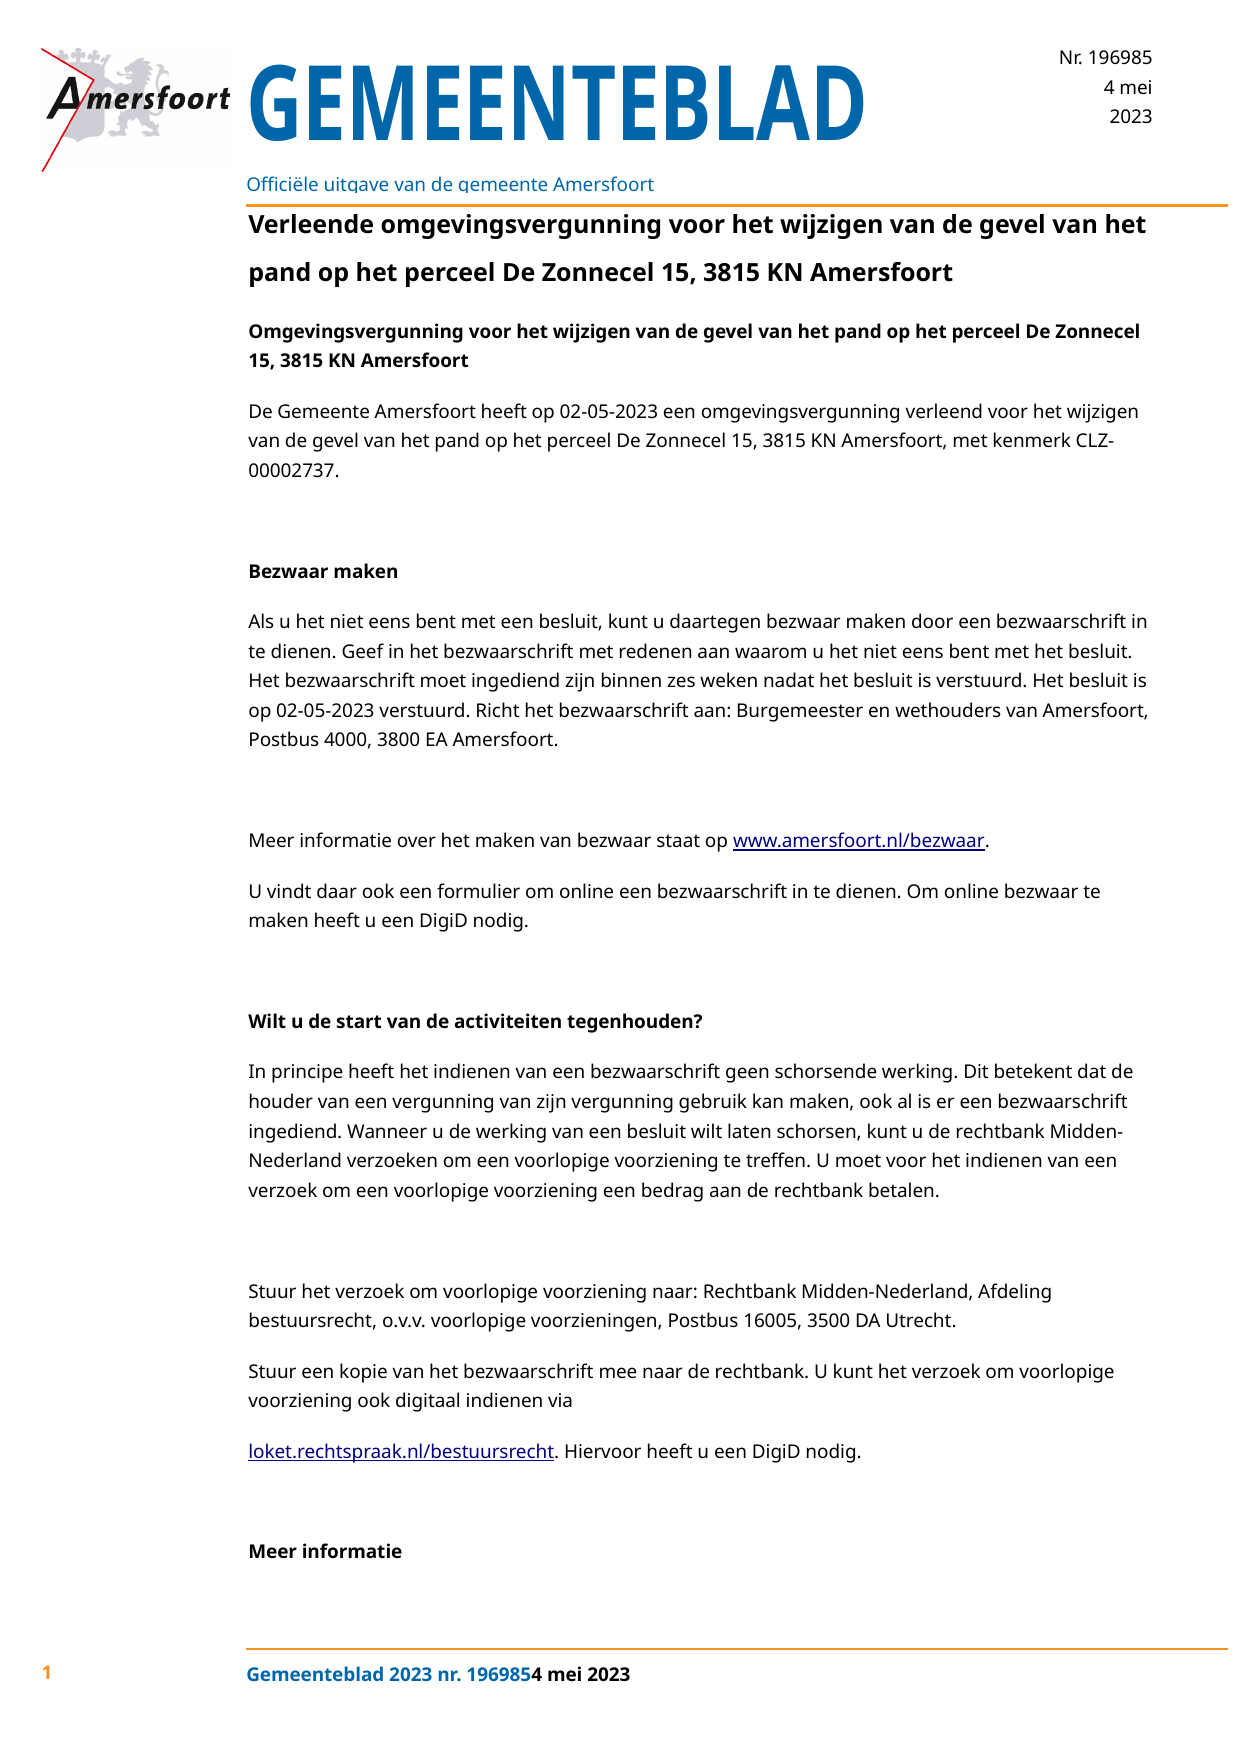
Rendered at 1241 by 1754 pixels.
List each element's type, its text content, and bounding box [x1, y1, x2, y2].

text loket.rechtspraak.nl/bestuursrecht. Hiervoor heeft u een DigiD nodig. [248, 1438, 1152, 1464]
text De Gemeente Amersfoort heeft op 02-05-2023 een omgevingsvergunning verleend voor het wijzigen van de gevel van het pand op het perceel De Zonnecel 15, 3815 KN Amersfoort, met kenmerk CLZ-00002737. [248, 398, 1152, 483]
text U vindt daar ook een formulier om online een bezwaarschrift in te dienen. Om online bezwaar te maken heeft u een DigiD nodig. [248, 878, 1152, 933]
text In principe heeft het indienen van een bezwaarschrift geen schorsende werking. Dit betekent dat de houder van een vergunning van zijn vergunning gebruik kan maken, ook al is er een bezwaarschrift ingediend. Wanneer u de werking van een besluit wilt laten schorsen, kunt u de rechtbank Midden-Nederland verzoeken om een voorlopige voorziening te treffen. U moet voor het indienen van een verzoek om een voorlopige voorziening een bedrag aan de rechtbank betalen. [248, 1059, 1152, 1203]
text Meer informatie over het maken van bezwaar staat op www.amersfoort.nl/bezwaar. [248, 827, 1152, 853]
text Bezwaar maken [248, 558, 1152, 584]
text Wilt u de start van de activiteiten tegenhouden? [248, 1008, 1152, 1034]
text Stuur een kopie van het bezwaarschrift mee naar de rechtbank. U kunt het verzoek om voorlopige voorziening ook digitaal indienen via [248, 1358, 1152, 1413]
text Als u het niet eens bent met een besluit, kunt u daartegen bezwaar maken door een bezwaarschrift in te dienen. Geef in het bezwaarschrift met redenen aan waarom u het niet eens bent met het besluit. Het bezwaarschrift moet ingediend zijn binnen zes weken nadat het besluit is verstuurd. Het besluit is op 02-05-2023 verstuurd. Richt het bezwaarschrift aan: Burgemeester en wethouders van Amersfoort, Postbus 4000, 3800 EA Amersfoort. [248, 608, 1152, 752]
text Omgevingsvergunning voor het wijzigen van de gevel van het pand op het perceel De Zonnecel 15, 3815 KN Amersfoort [248, 318, 1152, 373]
text Meer informatie [248, 1539, 1152, 1564]
text Stuur het verzoek om voorlopige voorziening naar: Rechtbank Midden-Nederland, Afdeling bestuursrecht, o.v.v. voorlopige voorzieningen, Postbus 16005, 3500 DA Utrecht. [248, 1278, 1152, 1333]
text Verleende omgevingsvergunning voor het wijzigen van de gevel van het pand op het perceel De Zonnecel 15, 3815 KN Amersfoort [248, 207, 1152, 288]
picture [41, 47, 231, 172]
